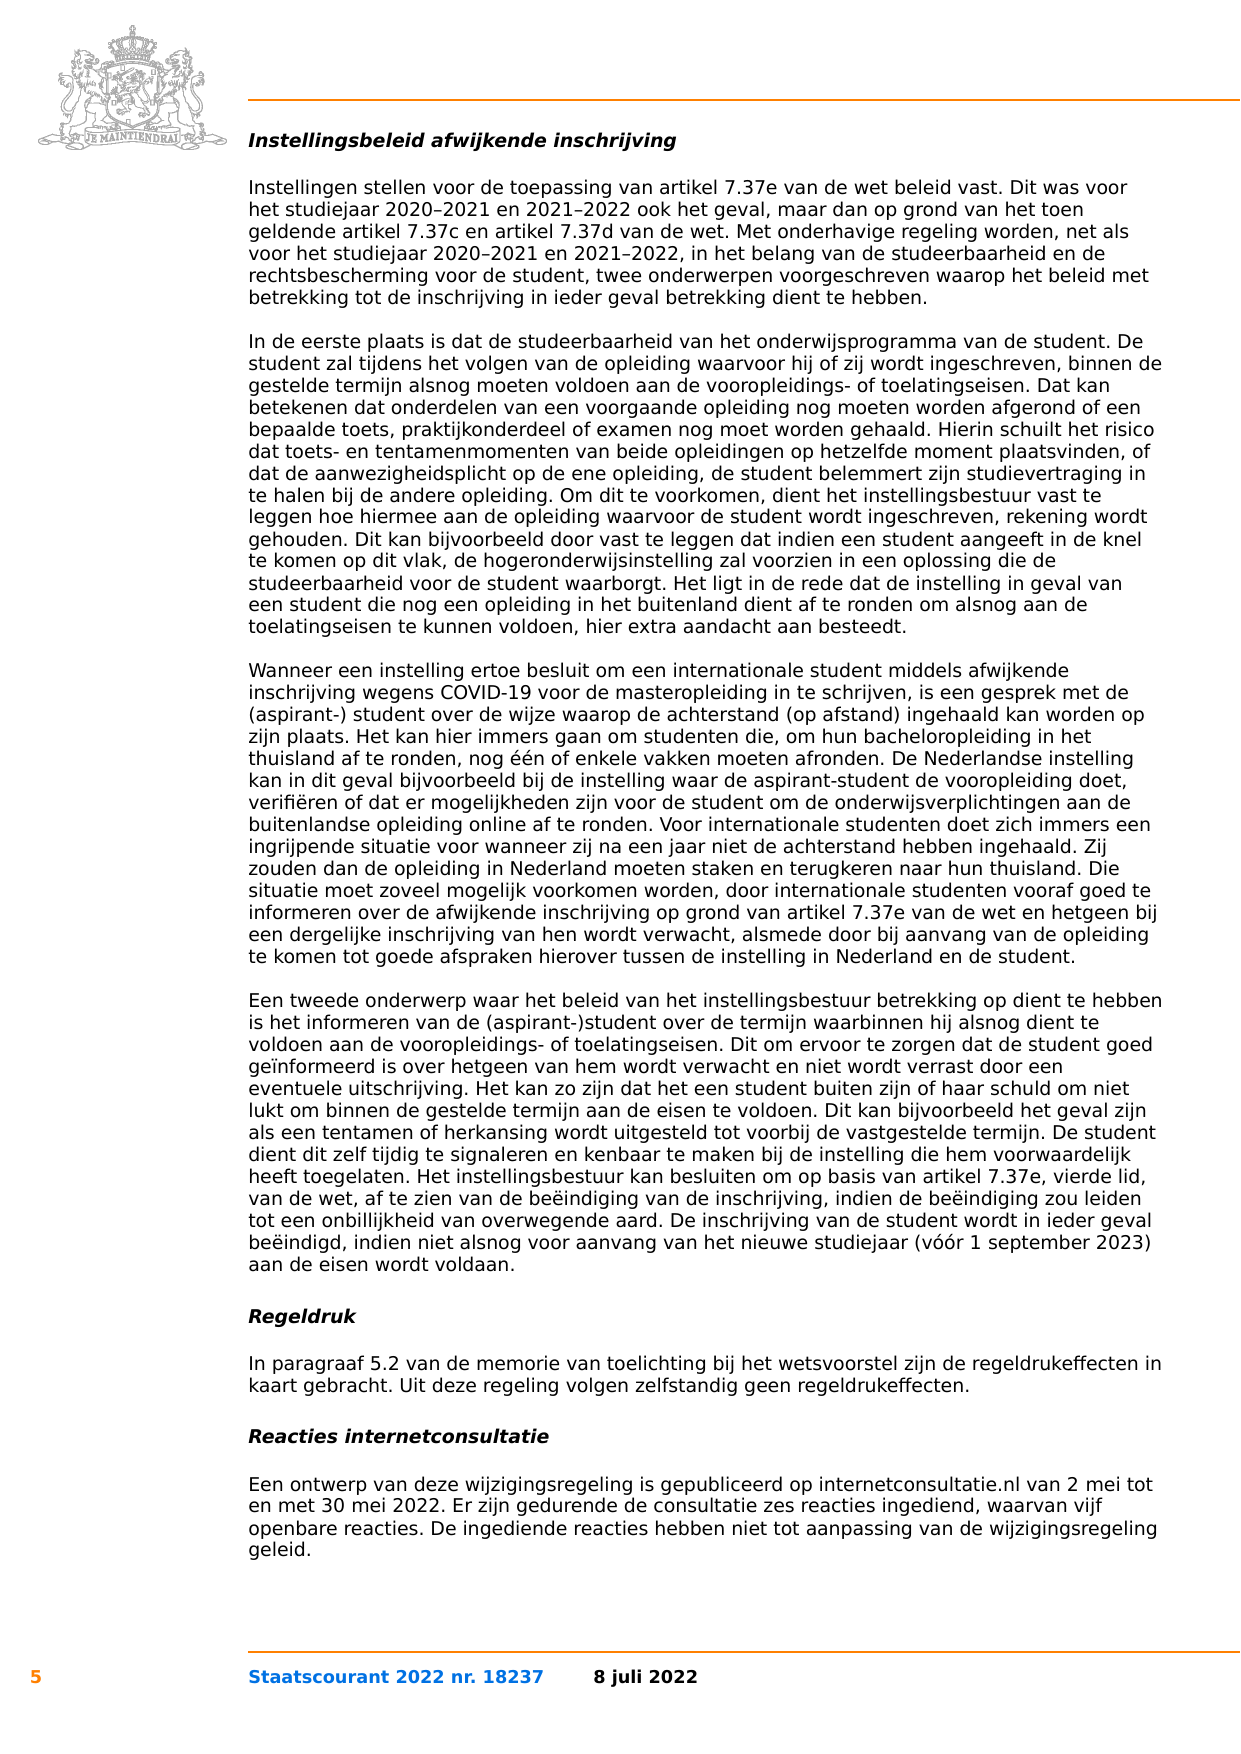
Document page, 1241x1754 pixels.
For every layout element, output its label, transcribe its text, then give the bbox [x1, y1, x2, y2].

subtitle Instellingsbeleid afwijkende inschrijving [248, 130, 1163, 152]
text Instellingen stellen voor de toepassing van artikel 7.37e van de wet beleid vast. Dit was voor het studiejaar 2020–2021 en 2021–2022 ook het geval, maar dan op grond van het toen geldende artikel 7.37c en artikel 7.37d van de wet. Met onderhavige regeling worden, net als voor het studiejaar 2020–2021 en 2021–2022, in het belang van de studeerbaarheid en de rechtsbescherming voor de student, twee onderwerpen voorgeschreven waarop het beleid met betrekking tot de inschrijving in ieder geval betrekking dient te hebben. [248, 177, 1163, 309]
text Een ontwerp van deze wijzigingsregeling is gepubliceerd op internetconsultatie.nl van 2 mei tot en met 30 mei 2022. Er zijn gedurende de consultatie zes reacties ingediend, waarvan vijf openbare reacties. De ingediende reacties hebben niet tot aanpassing van de wijzigingsregeling geleid. [248, 1473, 1163, 1561]
picture [38, 25, 227, 150]
subtitle Reacties internetconsultatie [248, 1426, 1163, 1448]
subtitle Regeldruk [248, 1306, 1163, 1327]
text Een tweede onderwerp waar het beleid van het instellingsbestuur betrekking op dient te hebben is het informeren van de (aspirant-)student over de termijn waarbinnen hij alsnog dient te voldoen aan de vooropleidings- of toelatingseisen. Dit om ervoor te zorgen dat de student goed geïnformeerd is over hetgeen van hem wordt verwacht en niet wordt verrast door een eventuele uitschrijving. Het kan zo zijn dat het een student buiten zijn of haar schuld om niet lukt om binnen de gestelde termijn aan de eisen te voldoen. Dit kan bijvoorbeeld het geval zijn als een tentamen of herkansing wordt uitgesteld tot voorbij de vastgestelde termijn. De student dient dit zelf tijdig te signaleren en kenbaar te maken bij de instelling die hem voorwaardelijk heeft toegelaten. Het instellingsbestuur kan besluiten om op basis van artikel 7.37e, vierde lid, van de wet, af te zien van de beëindiging van de inschrijving, indien de beëindiging zou leiden tot een onbillijkheid van overwegende aard. De inschrijving van de student wordt in ieder geval beëindigd, indien niet alsnog voor aanvang van het nieuwe studiejaar (vóór 1 september 2023) aan de eisen wordt voldaan. [248, 990, 1163, 1276]
text In de eerste plaats is dat de studeerbaarheid van het onderwijsprogramma van de student. De student zal tijdens het volgen van de opleiding waarvoor hij of zij wordt ingeschreven, binnen de gestelde termijn alsnog moeten voldoen aan de vooropleidings- of toelatingseisen. Dat kan betekenen dat onderdelen van een voorgaande opleiding nog moeten worden afgerond of een bepaalde toets, praktijkonderdeel of examen nog moet worden gehaald. Hierin schuilt het risico dat toets- en tentamenmomenten van beide opleidingen op hetzelfde moment plaatsvinden, of dat de aanwezigheidsplicht op de ene opleiding, de student belemmert zijn studievertraging in te halen bij de andere opleiding. Om dit te voorkomen, dient het instellingsbestuur vast te leggen hoe hiermee aan de opleiding waarvoor de student wordt ingeschreven, rekening wordt gehouden. Dit kan bijvoorbeeld door vast te leggen dat indien een student aangeeft in de knel te komen op dit vlak, de hogeronderwijsinstelling zal voorzien in een oplossing die de studeerbaarheid voor de student waarborgt. Het ligt in de rede dat de instelling in geval van een student die nog een opleiding in het buitenland dient af te ronden om alsnog aan de toelatingseisen te kunnen voldoen, hier extra aandacht aan besteedt. [248, 331, 1163, 638]
text Wanneer een instelling ertoe besluit om een internationale student middels afwijkende inschrijving wegens COVID-19 voor de masteropleiding in te schrijven, is een gesprek met de (aspirant-) student over de wijze waarop de achterstand (op afstand) ingehaald kan worden op zijn plaats. Het kan hier immers gaan om studenten die, om hun bacheloropleiding in het thuisland af te ronden, nog één of enkele vakken moeten afronden. De Nederlandse instelling kan in dit geval bijvoorbeeld bij de instelling waar de aspirant-student de vooropleiding doet, verifiëren of dat er mogelijkheden zijn voor de student om de onderwijsverplichtingen aan de buitenlandse opleiding online af te ronden. Voor internationale studenten doet zich immers een ingrijpende situatie voor wanneer zij na een jaar niet de achterstand hebben ingehaald. Zij zouden dan de opleiding in Nederland moeten staken en terugkeren naar hun thuisland. Die situatie moet zoveel mogelijk voorkomen worden, door internationale studenten vooraf goed te informeren over de afwijkende inschrijving op grond van artikel 7.37e van de wet en hetgeen bij een dergelijke inschrijving van hen wordt verwacht, alsmede door bij aanvang van de opleiding te komen tot goede afspraken hierover tussen de instelling in Nederland en de student. [248, 660, 1163, 968]
text In paragraaf 5.2 van de memorie van toelichting bij het wetsvoorstel zijn de regeldrukeffecten in kaart gebracht. Uit deze regeling volgen zelfstandig geen regeldrukeffecten. [248, 1352, 1163, 1396]
